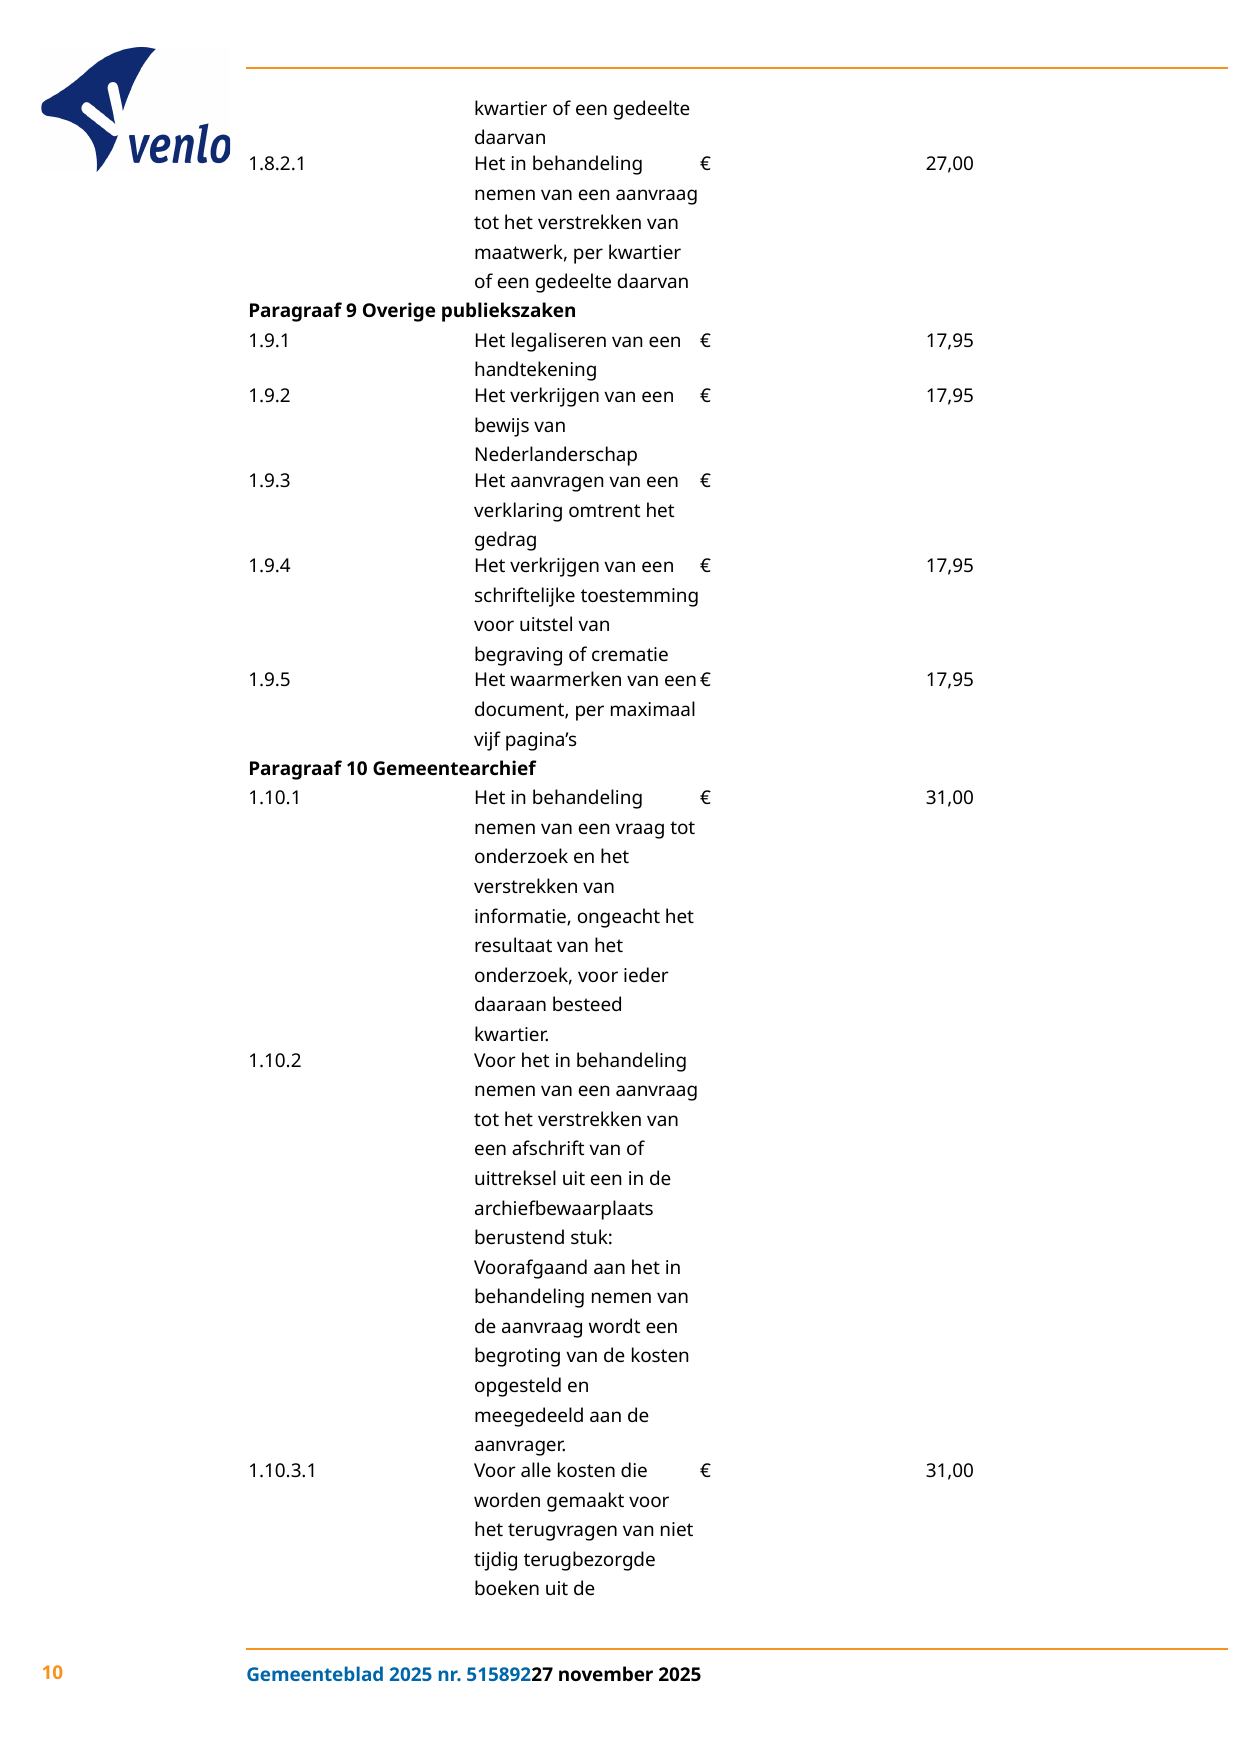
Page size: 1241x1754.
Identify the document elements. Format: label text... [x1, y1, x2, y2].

table_cell Voor alle kosten die worden gemaakt voor het terugvragen van niet tijdig terugbezorgde boeken uit de [474, 1457, 700, 1601]
table_header € [700, 785, 926, 1047]
table_cell Het in behandeling nemen van een aanvraag tot het verstrekken van maatwerk, per kwartier of een gedeelte daarvan [474, 150, 700, 294]
table_cell 17,95 [926, 667, 1152, 752]
table_cell 1.9.5 [248, 667, 474, 752]
table_cell [926, 95, 1152, 150]
table_header 31,00 [926, 785, 1152, 1047]
table_cell Het verkrijgen van een bewijs van Nederlanderschap [474, 383, 700, 467]
table_cell 27,00 [926, 150, 1152, 294]
picture [41, 47, 231, 172]
table_cell [926, 1047, 1152, 1457]
table_cell € [700, 150, 926, 294]
table_cell 17,95 [926, 552, 1152, 667]
table_cell Het aanvragen van een verklaring omtrent het gedrag [474, 467, 700, 552]
table_cell 1.8.2.1 [248, 150, 474, 294]
table_header € [700, 327, 926, 382]
table_cell [248, 95, 474, 150]
table_header Het legaliseren van een handtekening [474, 327, 700, 382]
table_cell 1.9.2 [248, 383, 474, 467]
table_cell 1.10.2 [248, 1047, 474, 1457]
table_cell € [700, 1457, 926, 1601]
table_cell 1.10.3.1 [248, 1457, 474, 1601]
table_cell 31,00 [926, 1457, 1152, 1601]
table_cell Het verkrijgen van een schriftelijke toestemming voor uitstel van begraving of crematie [474, 552, 700, 667]
table_cell 1.9.4 [248, 552, 474, 667]
table_cell € [700, 667, 926, 752]
table_header 1.10.1 [248, 785, 474, 1047]
table_cell [700, 95, 926, 150]
table_header 17,95 [926, 327, 1152, 382]
table_cell 1.9.3 [248, 467, 474, 552]
table_cell Het waarmerken van een document, per maximaal vijf pagina’s [474, 667, 700, 752]
table_header 1.9.1 [248, 327, 474, 382]
table_cell 17,95 [926, 383, 1152, 467]
table_cell € [700, 552, 926, 667]
text Paragraaf 10 Gemeentearchief [248, 755, 1152, 781]
table_cell [926, 467, 1152, 552]
text Paragraaf 9 Overige publiekszaken [248, 297, 1152, 323]
table_cell Voor het in behandeling nemen van een aanvraag tot het verstrekken van een afschrift van of uittreksel uit een in de archiefbewaarplaats berustend stuk: Voorafgaand aan het in behandeling nemen van de aanvraag wordt een begroting van de kosten opgesteld en meegedeeld aan de aanvrager. [474, 1047, 700, 1457]
table_cell € [700, 383, 926, 467]
table_cell € [700, 467, 926, 552]
table_cell [700, 1047, 926, 1457]
table_header Het in behandeling nemen van een vraag tot onderzoek en het verstrekken van informatie, ongeacht het resultaat van het onderzoek, voor ieder daaraan besteed kwartier. [474, 785, 700, 1047]
table_cell kwartier of een gedeelte daarvan [474, 95, 700, 150]
